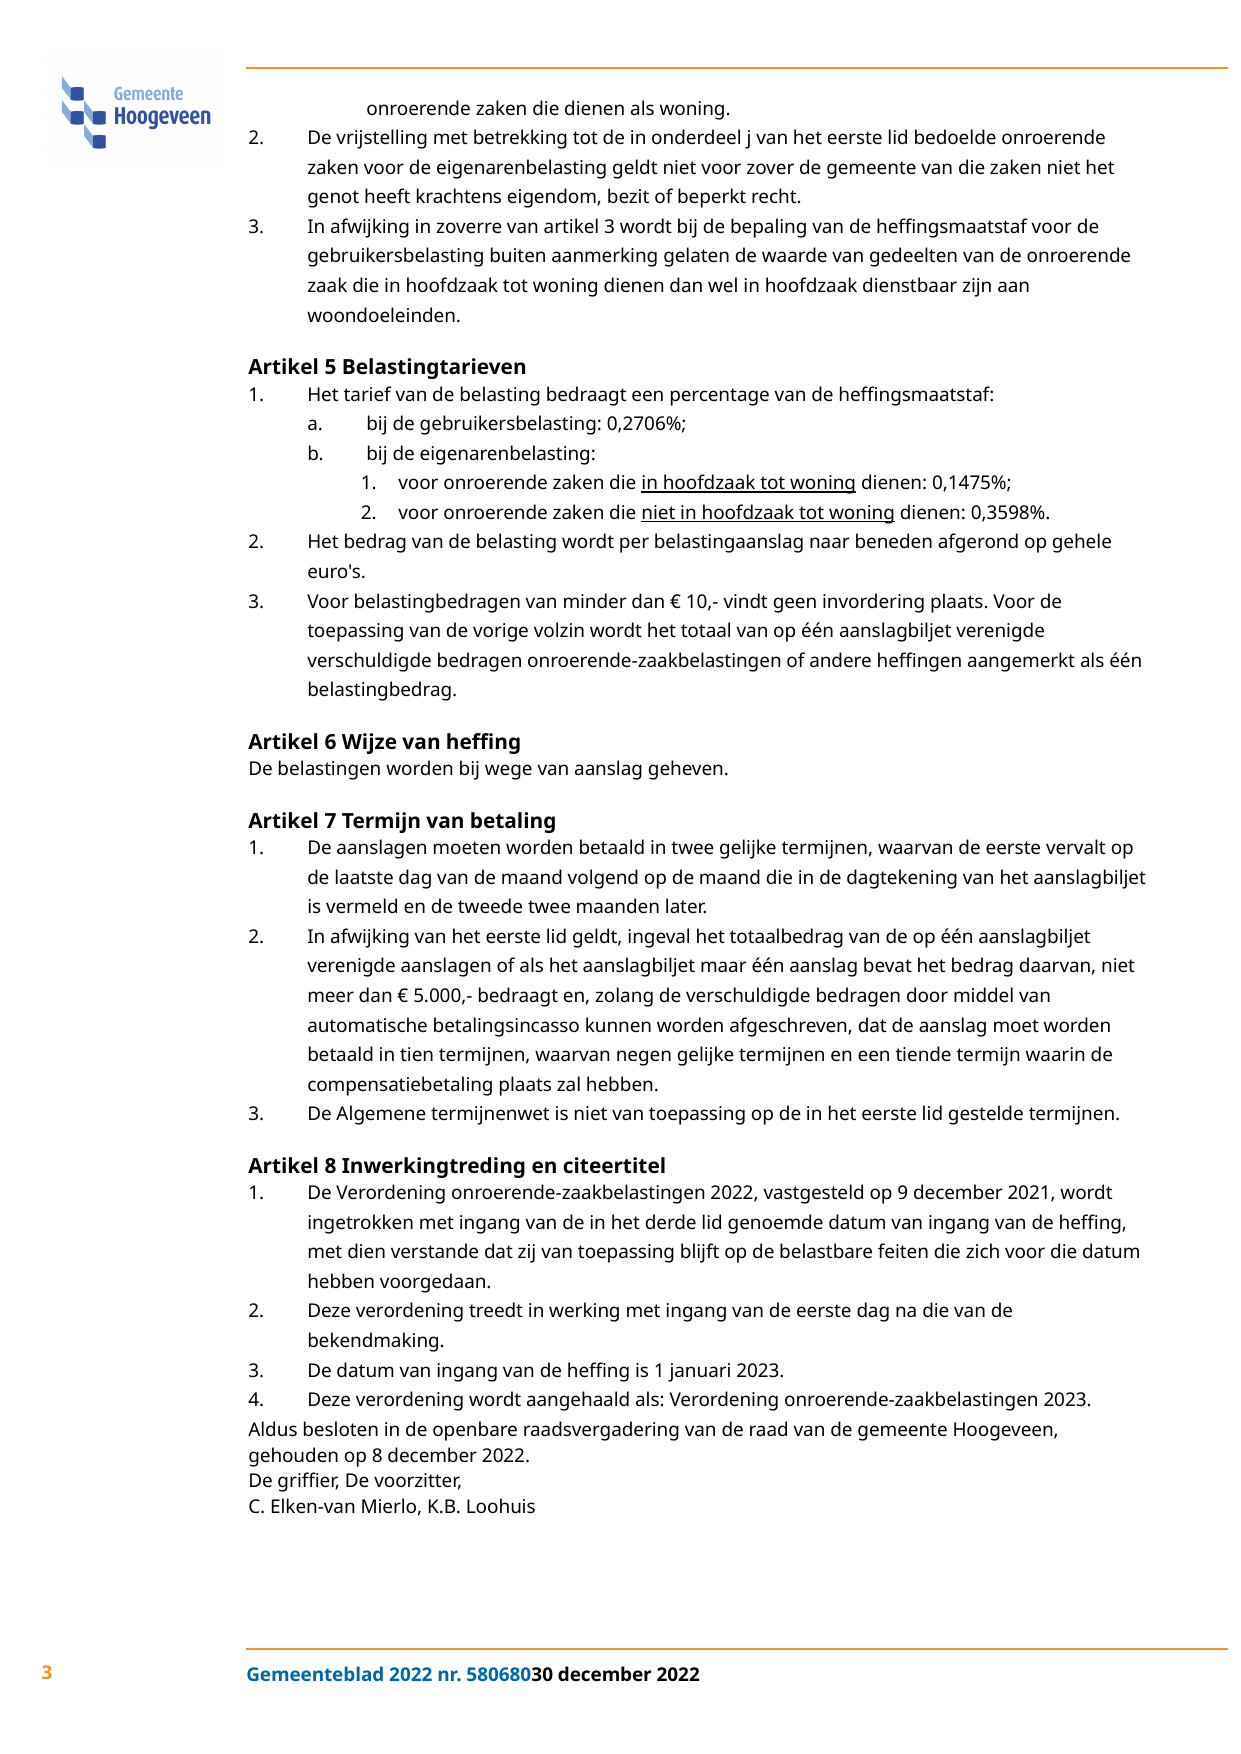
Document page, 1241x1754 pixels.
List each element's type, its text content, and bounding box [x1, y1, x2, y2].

text Artikel 8 Inwerkingtreding en citeertitel [248, 1151, 1152, 1179]
text Aldus besloten in de openbare raadsvergadering van de raad van de gemeente Hoogeveen, gehouden op 8 december 2022. [248, 1416, 1152, 1467]
list bij de gebruikersbelasting: 0,2706%; [307, 410, 1152, 436]
list Deze verordening wordt aangehaald als: Verordening onroerende-zaakbelastingen 2023. [248, 1386, 1152, 1412]
list De Verordening onroerende-zaakbelastingen 2022, vastgesteld op 9 december 2021, wordt ingetrokken met ingang van de in het derde lid genoemde datum van ingang van de heffing, met dien verstande dat zij van toepassing blijft op de belastbare feiten die zich voor die datum hebben voorgedaan. [248, 1179, 1152, 1294]
list De datum van ingang van de heffing is 1 januari 2023. [248, 1357, 1152, 1383]
list Het bedrag van de belasting wordt per belastingaanslag naar beneden afgerond op gehele euro's. [248, 529, 1152, 584]
text Artikel 7 Termijn van betaling [248, 806, 1152, 834]
text De griffier, De voorzitter, [248, 1467, 1152, 1493]
list In afwijking van het eerste lid geldt, ingeval het totaalbedrag van de op één aanslagbiljet verenigde aanslagen of als het aanslagbiljet maar één aanslag bevat het bedrag daarvan, niet meer dan € 5.000,- bedraagt en, zolang de verschuldigde bedragen door middel van automatische betalingsincasso kunnen worden afgeschreven, dat de aanslag moet worden betaald in tien termijnen, waarvan negen gelijke termijnen en een tiende termijn waarin de compensatiebetaling plaats zal hebben. [248, 923, 1152, 1097]
text De belastingen worden bij wege van aanslag geheven. [248, 755, 1152, 781]
list onroerende zaken die dienen als woning. [307, 95, 1152, 121]
text Artikel 5 Belastingtarieven [248, 352, 1152, 381]
list voor onroerende zaken die in hoofdzaak tot woning dienen: 0,1475%; [361, 469, 1152, 495]
picture [41, 47, 231, 172]
list bij de eigenarenbelasting: [307, 440, 1152, 466]
list De vrijstelling met betrekking tot de in onderdeel j van het eerste lid bedoelde onroerende zaken voor de eigenarenbelasting geldt niet voor zover de gemeente van die zaken niet het genot heeft krachtens eigendom, bezit of beperkt recht. [248, 124, 1152, 209]
list voor onroerende zaken die niet in hoofdzaak tot woning dienen: 0,3598%. [361, 499, 1152, 525]
list Het tarief van de belasting bedraagt een percentage van de heffingsmaatstaf: [248, 381, 1152, 406]
text C. Elken-van Mierlo, K.B. Loohuis [248, 1493, 1152, 1519]
text Artikel 6 Wijze van heffing [248, 727, 1152, 755]
list In afwijking in zoverre van artikel 3 wordt bij de bepaling van de heffingsmaatstaf voor de gebruikersbelasting buiten aanmerking gelaten de waarde van gedeelten van de onroerende zaak die in hoofdzaak tot woning dienen dan wel in hoofdzaak dienstbaar zijn aan woondoeleinden. [248, 213, 1152, 328]
list Deze verordening treedt in werking met ingang van de eerste dag na die van de bekendmaking. [248, 1298, 1152, 1353]
list De aanslagen moeten worden betaald in twee gelijke termijnen, waarvan de eerste vervalt op de laatste dag van de maand volgend op de maand die in de dagtekening van het aanslagbiljet is vermeld en de tweede twee maanden later. [248, 834, 1152, 919]
list De Algemene termijnenwet is niet van toepassing op de in het eerste lid gestelde termijnen. [248, 1101, 1152, 1126]
list Voor belastingbedragen van minder dan € 10,- vindt geen invordering plaats. Voor de toepassing van de vorige volzin wordt het totaal van op één aanslagbiljet verenigde verschuldigde bedragen onroerende-zaakbelastingen of andere heffingen aangemerkt als één belastingbedrag. [248, 588, 1152, 702]
